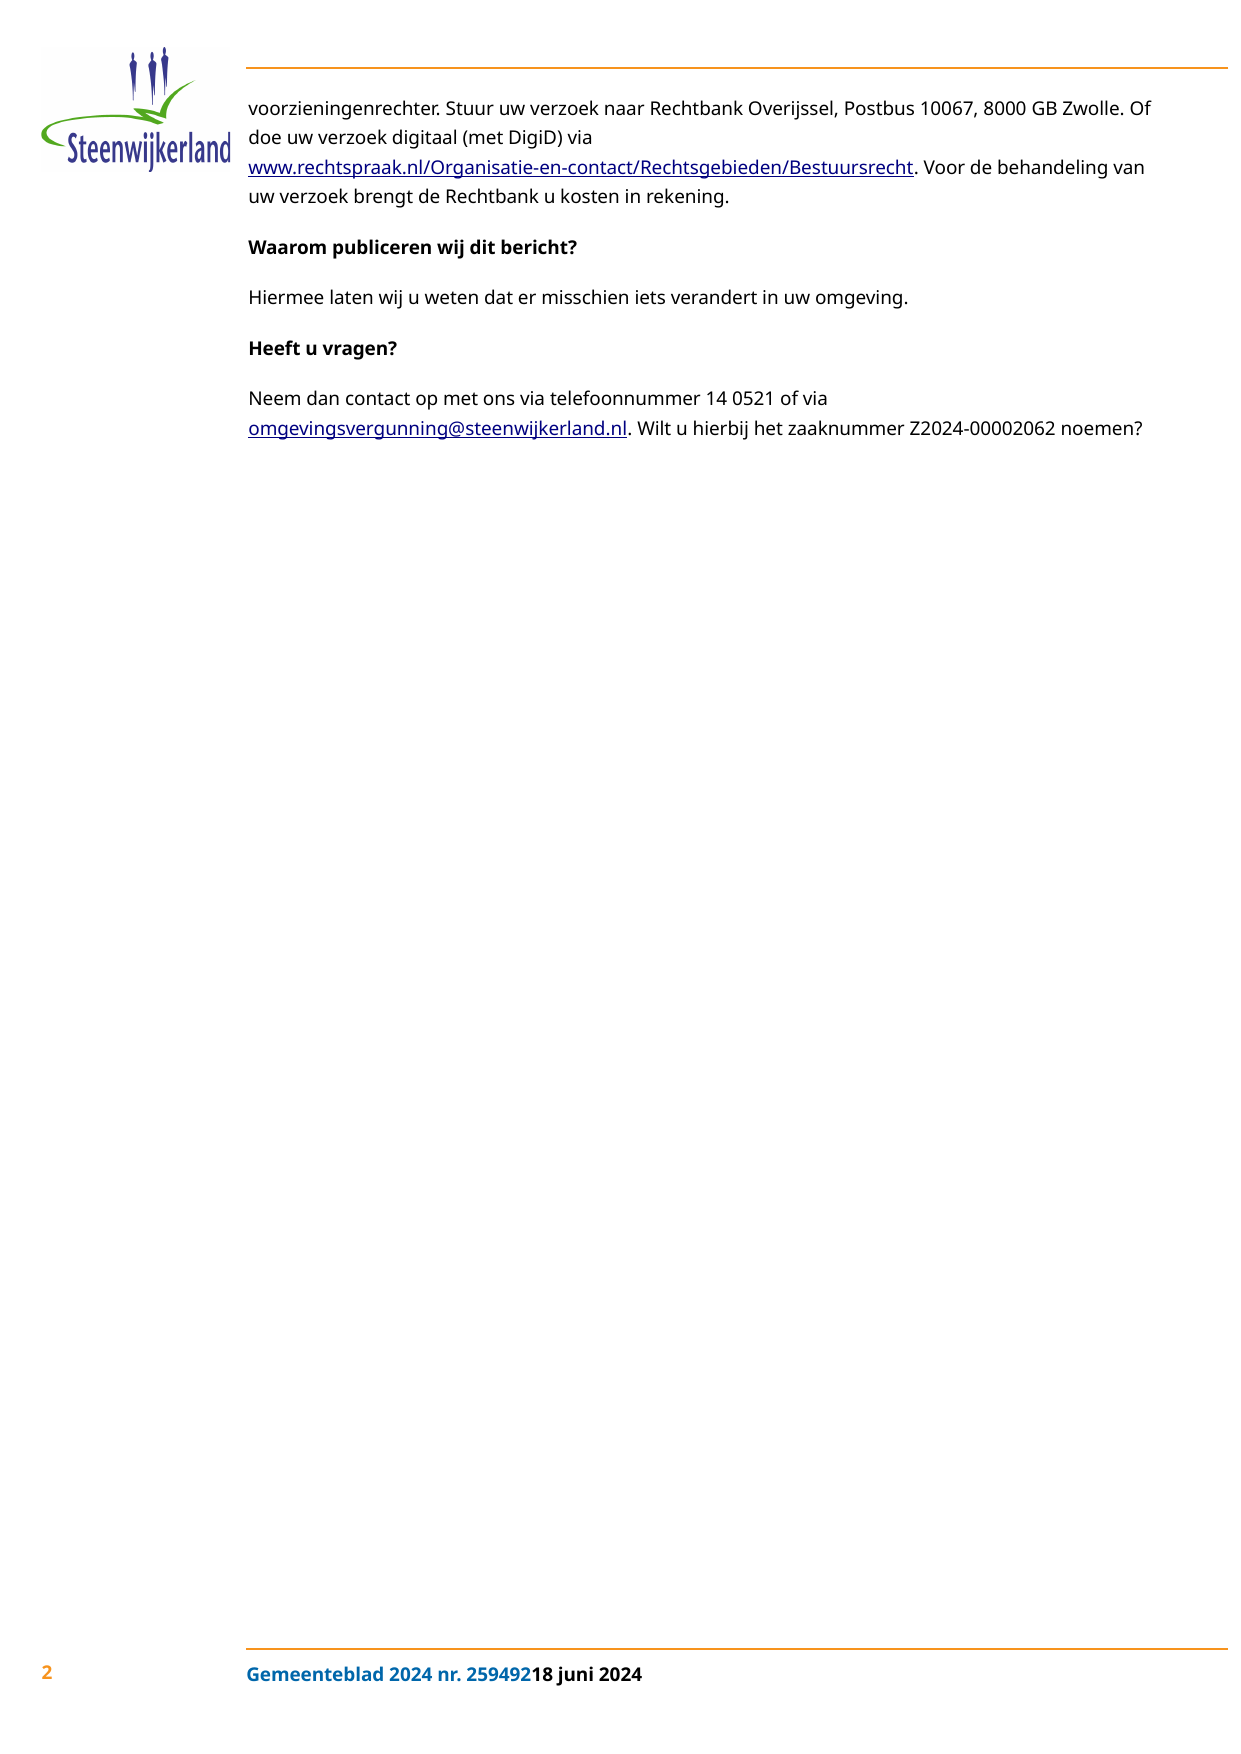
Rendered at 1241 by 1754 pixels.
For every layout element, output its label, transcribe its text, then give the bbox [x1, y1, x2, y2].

text Neem dan contact op met ons via telefoonnummer 14 0521 of via omgevingsvergunning@steenwijkerland.nl. Wilt u hierbij het zaaknummer Z2024-00002062 noemen? [248, 385, 1152, 441]
text Heeft u vragen? [248, 335, 1152, 361]
text Hiermee laten wij u weten dat er misschien iets verandert in uw omgeving. [248, 284, 1152, 310]
text Waarom publiceren wij dit bericht? [248, 234, 1152, 260]
picture [41, 47, 231, 172]
text voorzieningenrechter. Stuur uw verzoek naar Rechtbank Overijssel, Postbus 10067, 8000 GB Zwolle. Of doe uw verzoek digitaal (met DigiD) via www.rechtspraak.nl/Organisatie-en-contact/Rechtsgebieden/Bestuursrecht. Voor de behandeling van uw verzoek brengt de Rechtbank u kosten in rekening. [248, 95, 1152, 209]
